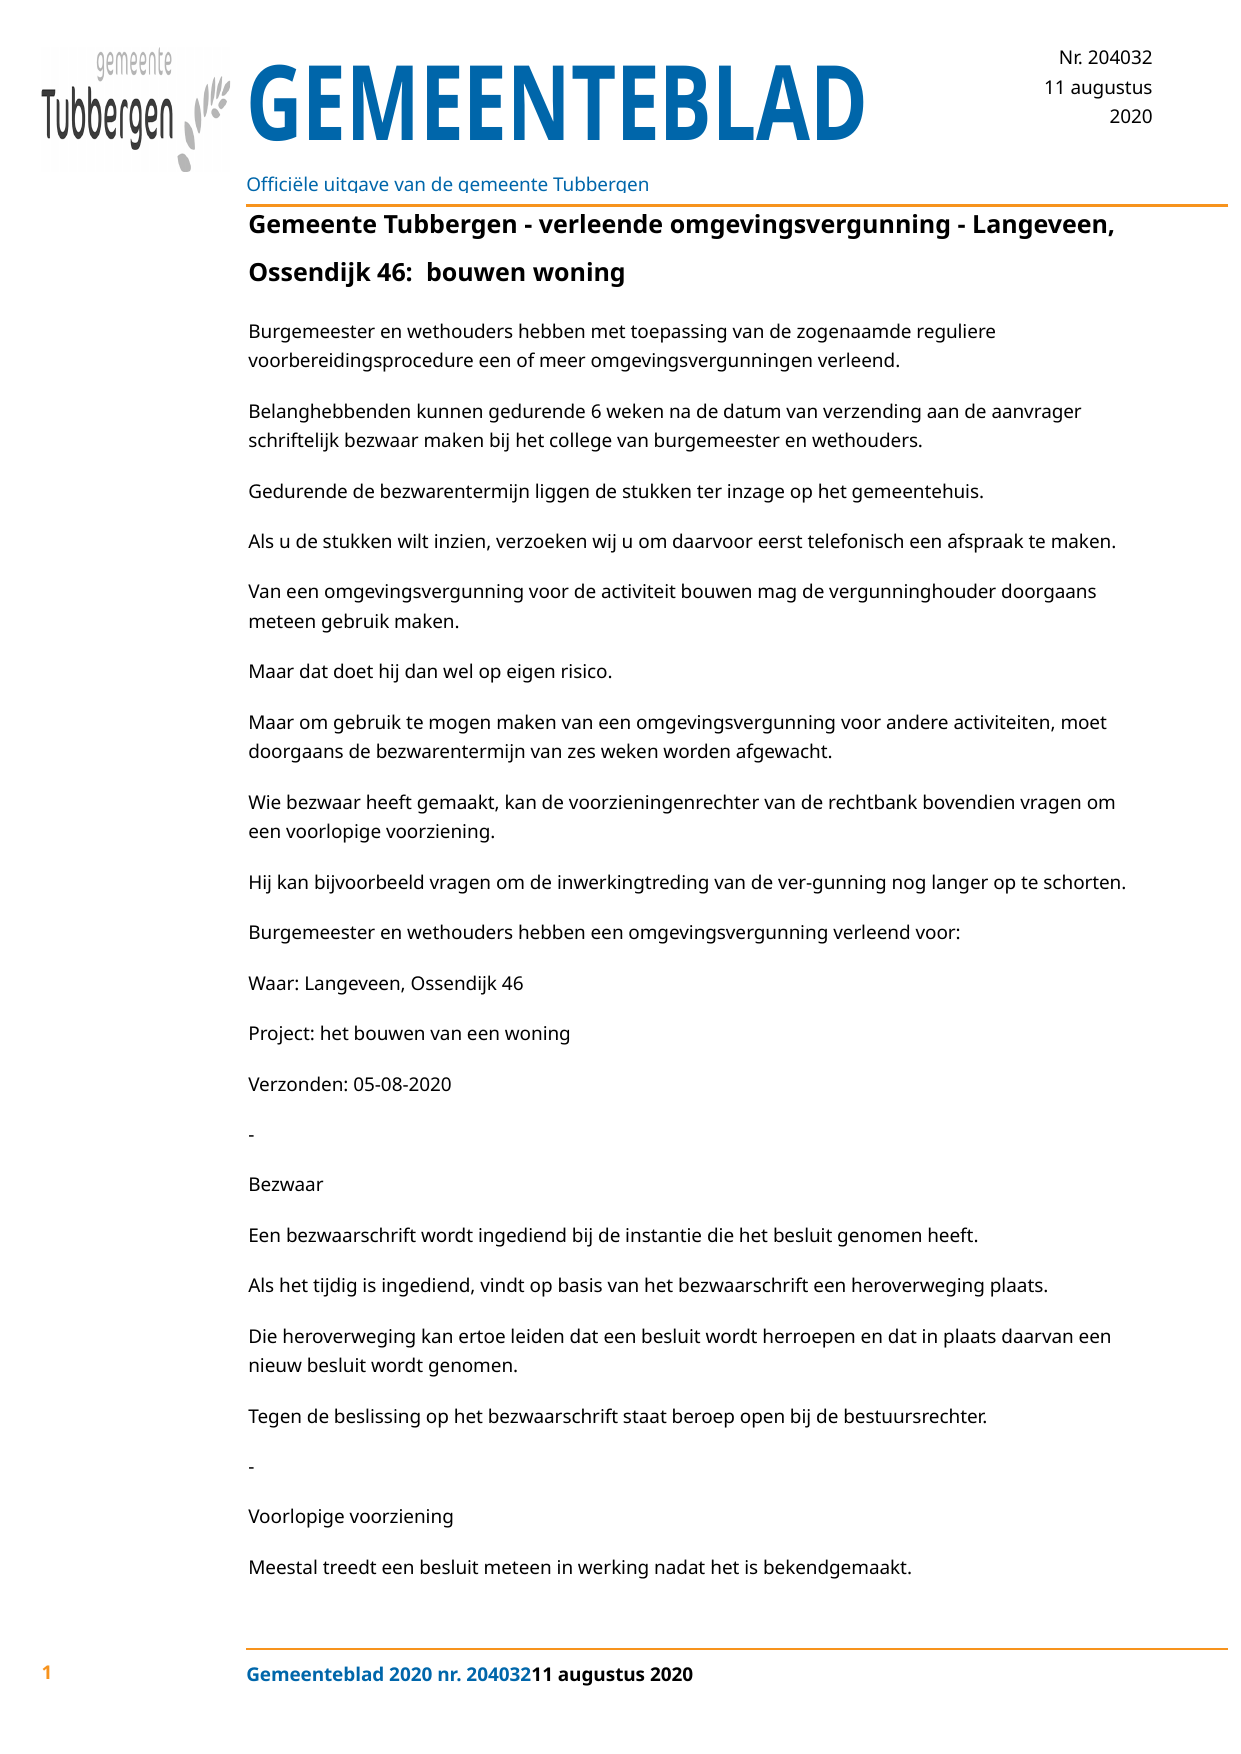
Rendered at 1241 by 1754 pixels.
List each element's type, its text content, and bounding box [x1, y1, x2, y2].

text Verzonden: 05-08-2020 [248, 1071, 1152, 1097]
text Hij kan bijvoorbeeld vragen om de inwerkingtreding van de ver-gunning nog langer op te schorten. [248, 869, 1152, 895]
text Tegen de beslissing op het bezwaarschrift staat beroep open bij de bestuursrechter. [248, 1403, 1152, 1429]
text Gemeente Tubbergen - verleende omgevingsvergunning - Langeveen, Ossendijk 46: bouwen woning [248, 207, 1152, 288]
text Maar om gebruik te mogen maken van een omgevingsvergunning voor andere activiteiten, moet doorgaans de bezwarentermijn van zes weken worden afgewacht. [248, 709, 1152, 764]
text Als het tijdig is ingediend, vindt op basis van het bezwaarschrift een heroverweging plaats. [248, 1272, 1152, 1298]
text Project: het bouwen van een woning [248, 1020, 1152, 1046]
text Waar: Langeveen, Ossendijk 46 [248, 970, 1152, 996]
text Bezwaar [248, 1172, 1152, 1197]
text Maar dat doet hij dan wel op eigen risico. [248, 659, 1152, 684]
text - [248, 1453, 1152, 1479]
text Belanghebbenden kunnen gedurende 6 weken na de datum van verzending aan de aanvrager schriftelijk bezwaar maken bij het college van burgemeester en wethouders. [248, 398, 1152, 453]
text Burgemeester en wethouders hebben een omgevingsvergunning verleend voor: [248, 919, 1152, 945]
text Gedurende de bezwarentermijn liggen de stukken ter inzage op het gemeentehuis. [248, 478, 1152, 504]
text Van een omgevingsvergunning voor de activiteit bouwen mag de vergunninghouder doorgaans meteen gebruik maken. [248, 579, 1152, 634]
text Wie bezwaar heeft gemaakt, kan de voorzieningenrechter van de rechtbank bovendien vragen om een voorlopige voorziening. [248, 789, 1152, 844]
text Een bezwaarschrift wordt ingediend bij de instantie die het besluit genomen heeft. [248, 1222, 1152, 1248]
text Burgemeester en wethouders hebben met toepassing van de zogenaamde reguliere voorbereidingsprocedure een of meer omgevingsvergunningen verleend. [248, 318, 1152, 373]
picture [41, 47, 231, 172]
text Voorlopige voorziening [248, 1504, 1152, 1529]
text - [248, 1121, 1152, 1147]
text Die heroverweging kan ertoe leiden dat een besluit wordt herroepen en dat in plaats daarvan een nieuw besluit wordt genomen. [248, 1323, 1152, 1378]
text Meestal treedt een besluit meteen in werking nadat het is bekendgemaakt. [248, 1554, 1152, 1580]
text Als u de stukken wilt inzien, verzoeken wij u om daarvoor eerst telefonisch een afspraak te maken. [248, 528, 1152, 554]
